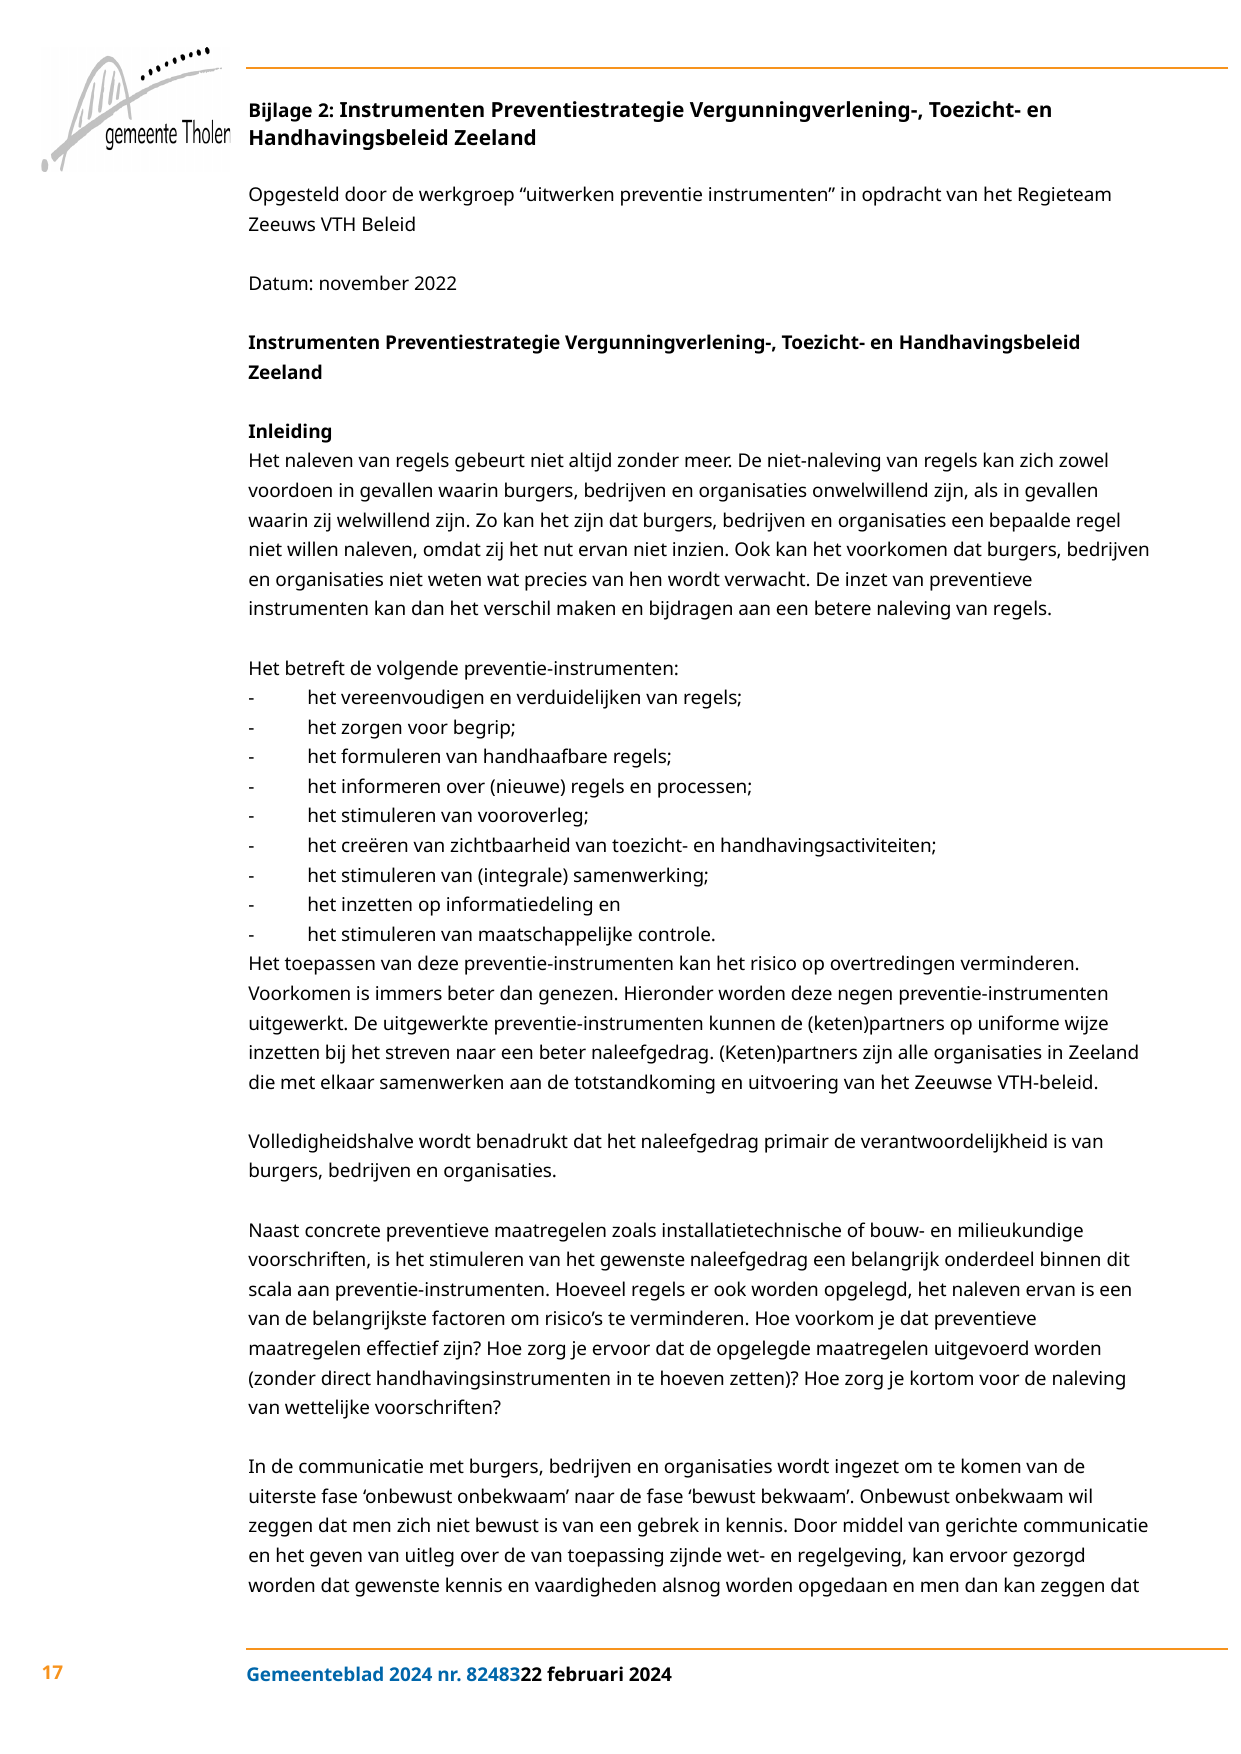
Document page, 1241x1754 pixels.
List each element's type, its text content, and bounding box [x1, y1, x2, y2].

list het vereenvoudigen en verduidelijken van regels; [248, 684, 1152, 710]
text Het betreft de volgende preventie-instrumenten: [248, 655, 1152, 680]
text In de communicatie met burgers, bedrijven en organisaties wordt ingezet om te komen van de uiterste fase ‘onbewust onbekwaam’ naar de fase ‘bewust bekwaam’. Onbewust onbekwaam wil zeggen dat men zich niet bewust is van een gebrek in kennis. Door middel van gerichte communicatie en het geven van uitleg over de van toepassing zijnde wet- en regelgeving, kan ervoor gezorgd worden dat gewenste kennis en vaardigheden alsnog worden opgedaan en men dan kan zeggen dat [248, 1453, 1152, 1597]
list het formuleren van handhaafbare regels; [248, 743, 1152, 769]
text Opgesteld door de werkgroep “uitwerken preventie instrumenten” in opdracht van het Regieteam Zeeuws VTH Beleid [248, 181, 1152, 237]
text Het naleven van regels gebeurt niet altijd zonder meer. De niet-naleving van regels kan zich zowel voordoen in gevallen waarin burgers, bedrijven en organisaties onwelwillend zijn, als in gevallen waarin zij welwillend zijn. Zo kan het zijn dat burgers, bedrijven en organisaties een bepaalde regel niet willen naleven, omdat zij het nut ervan niet inzien. Ook kan het voorkomen dat burgers, bedrijven en organisaties niet weten wat precies van hen wordt verwacht. De inzet van preventieve instrumenten kan dan het verschil maken en bijdragen aan een betere naleving van regels. [248, 448, 1152, 621]
list het stimuleren van vooroverleg; [248, 803, 1152, 828]
list het inzetten op informatiedeling en [248, 891, 1152, 917]
list het informeren over (nieuwe) regels en processen; [248, 773, 1152, 799]
list het stimuleren van (integrale) samenwerking; [248, 862, 1152, 887]
list het stimuleren van maatschappelijke controle. [248, 921, 1152, 947]
text Volledigheidshalve wordt benadrukt dat het naleefgedrag primair de verantwoordelijkheid is van burgers, bedrijven en organisaties. [248, 1128, 1152, 1183]
text Het toepassen van deze preventie-instrumenten kan het risico op overtredingen verminderen. Voorkomen is immers beter dan genezen. Hieronder worden deze negen preventie-instrumenten uitgewerkt. De uitgewerkte preventie-instrumenten kunnen de (keten)partners op uniforme wijze inzetten bij het streven naar een beter naleefgedrag. (Keten)partners zijn alle organisaties in Zeeland die met elkaar samenwerken aan de totstandkoming en uitvoering van het Zeeuwse VTH-beleid. [248, 951, 1152, 1094]
text Datum: november 2022 [248, 270, 1152, 296]
list het creëren van zichtbaarheid van toezicht- en handhavingsactiviteiten; [248, 832, 1152, 858]
list het zorgen voor begrip; [248, 714, 1152, 739]
picture [41, 47, 231, 172]
text Inleiding [248, 418, 1152, 444]
text Bijlage 2: Instrumenten Preventiestrategie Vergunningverlening-, Toezicht- en Handhavingsbeleid Zeeland [248, 95, 1152, 152]
text Instrumenten Preventiestrategie Vergunningverlening-, Toezicht- en Handhavingsbeleid Zeeland [248, 329, 1152, 384]
text Naast concrete preventieve maatregelen zoals installatietechnische of bouw- en milieukundige voorschriften, is het stimuleren van het gewenste naleefgedrag een belangrijk onderdeel binnen dit scala aan preventie-instrumenten. Hoeveel regels er ook worden opgelegd, het naleven ervan is een van de belangrijkste factoren om risico’s te verminderen. Hoe voorkom je dat preventieve maatregelen effectief zijn? Hoe zorg je ervoor dat de opgelegde maatregelen uitgevoerd worden (zonder direct handhavingsinstrumenten in te hoeven zetten)? Hoe zorg je kortom voor de naleving van wettelijke voorschriften? [248, 1217, 1152, 1420]
